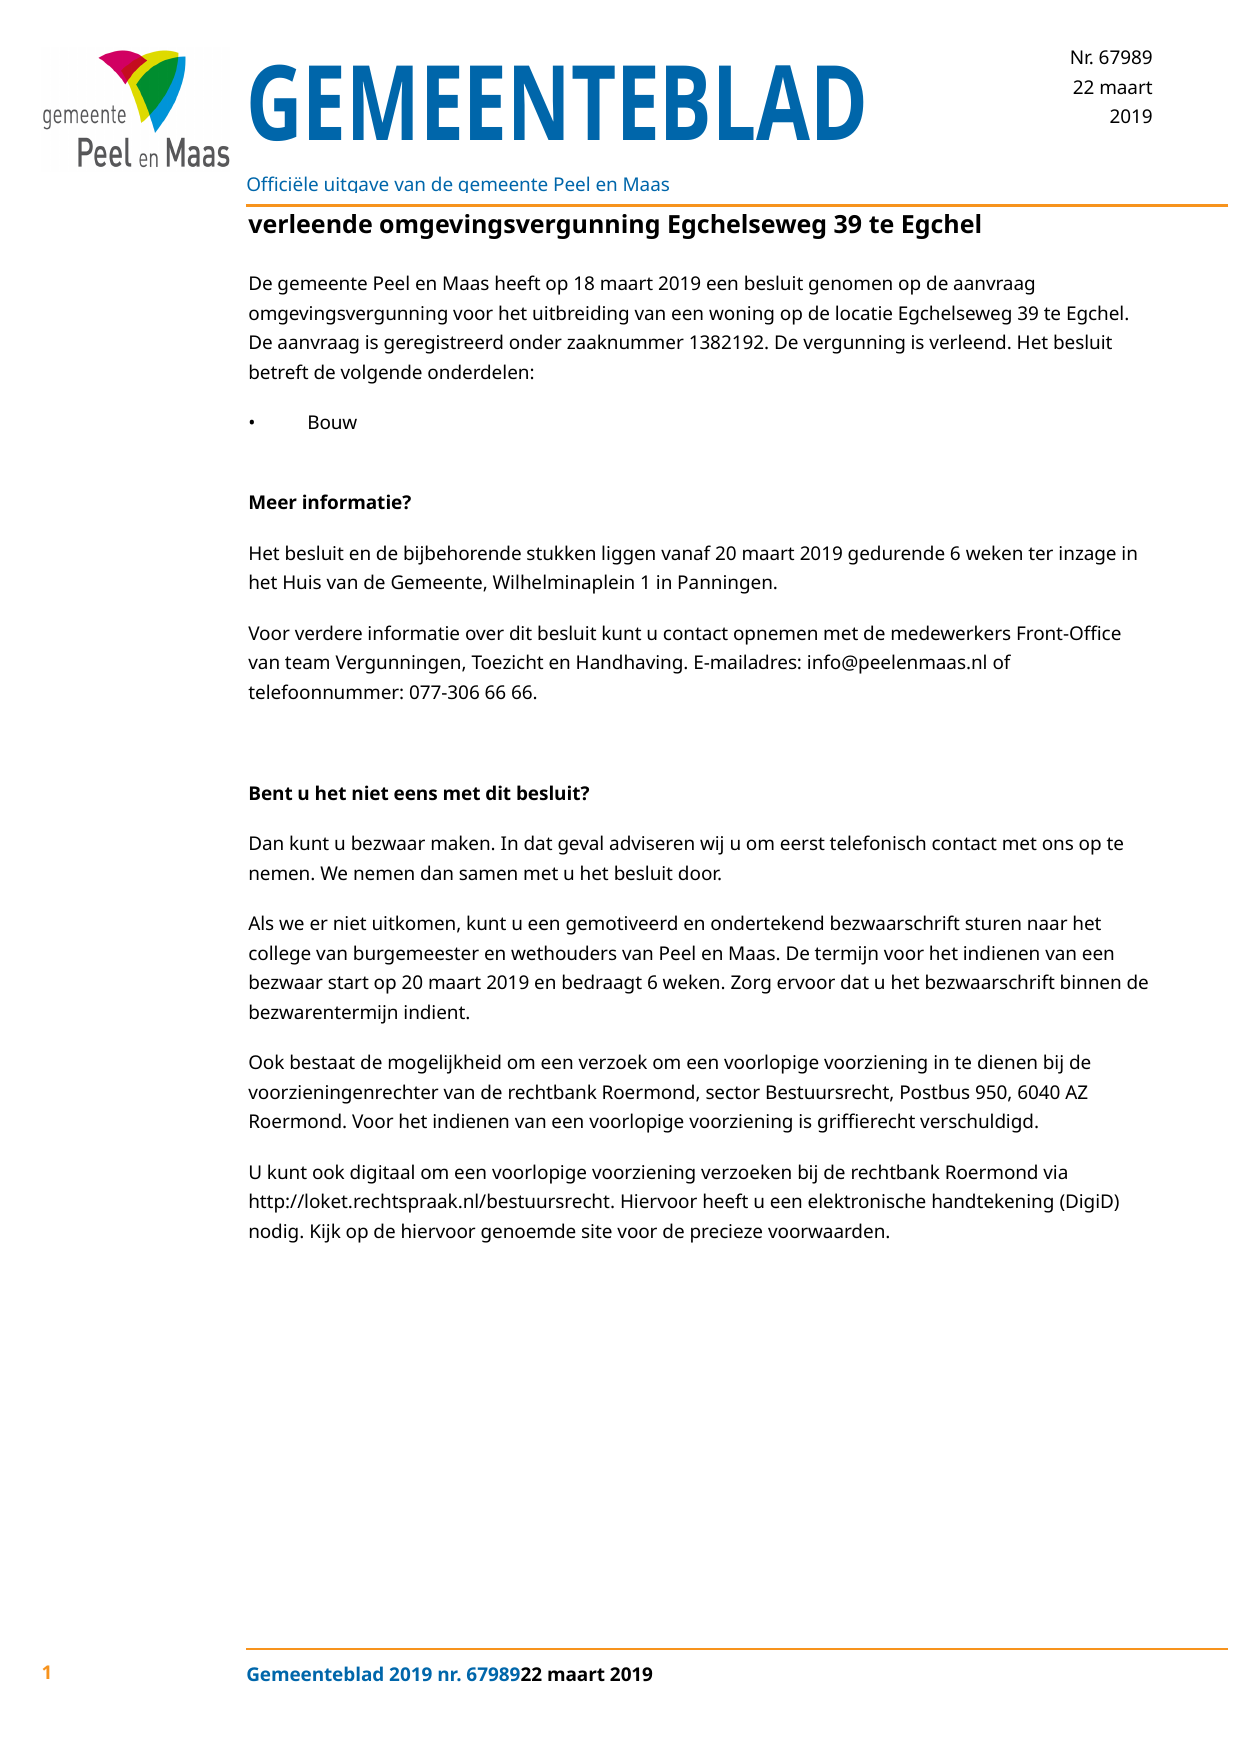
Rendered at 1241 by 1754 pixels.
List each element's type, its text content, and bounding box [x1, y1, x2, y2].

text Voor verdere informatie over dit besluit kunt u contact opnemen met de medewerkers Front-Office van team Vergunningen, Toezicht en Handhaving. E-mailadres: info@peelenmaas.nl of telefoonnummer: 077-306 66 66. [248, 620, 1152, 705]
text Als we er niet uitkomen, kunt u een gemotiveerd en ondertekend bezwaarschrift sturen naar het college van burgemeester en wethouders van Peel en Maas. De termijn voor het indienen van een bezwaar start op 20 maart 2019 en bedraagt 6 weken. Zorg ervoor dat u het bezwaarschrift binnen de bezwarentermijn indient. [248, 910, 1152, 1025]
picture [41, 47, 231, 172]
text De gemeente Peel en Maas heeft op 18 maart 2019 een besluit genomen op de aanvraag omgevingsvergunning voor het uitbreiding van een woning op de locatie Egchelseweg 39 te Egchel. De aanvraag is geregistreerd onder zaaknummer 1382192. De vergunning is verleend. Het besluit betreft de volgende onderdelen: [248, 270, 1152, 385]
text Het besluit en de bijbehorende stukken liggen vanaf 20 maart 2019 gedurende 6 weken ter inzage in het Huis van de Gemeente, Wilhelminaplein 1 in Panningen. [248, 540, 1152, 595]
text U kunt ook digitaal om een voorlopige voorziening verzoeken bij de rechtbank Roermond via http://loket.rechtspraak.nl/bestuursrecht. Hiervoor heeft u een elektronische handtekening (DigiD) nodig. Kijk op de hiervoor genoemde site voor de precieze voorwaarden. [248, 1159, 1152, 1244]
text Ook bestaat de mogelijkheid om een verzoek om een voorlopige voorziening in te dienen bij de voorzieningenrechter van de rechtbank Roermond, sector Bestuursrecht, Postbus 950, 6040 AZ Roermond. Voor het indienen van een voorlopige voorziening is griffierecht verschuldigd. [248, 1049, 1152, 1134]
text Dan kunt u bezwaar maken. In dat geval adviseren wij u om eerst telefonisch contact met ons op te nemen. We nemen dan samen met u het besluit door. [248, 830, 1152, 886]
text verleende omgevingsvergunning Egchelseweg 39 te Egchel [248, 207, 1152, 241]
list Bouw [248, 409, 1152, 435]
text Meer informatie? [248, 489, 1152, 515]
text Bent u het niet eens met dit besluit? [248, 780, 1152, 806]
